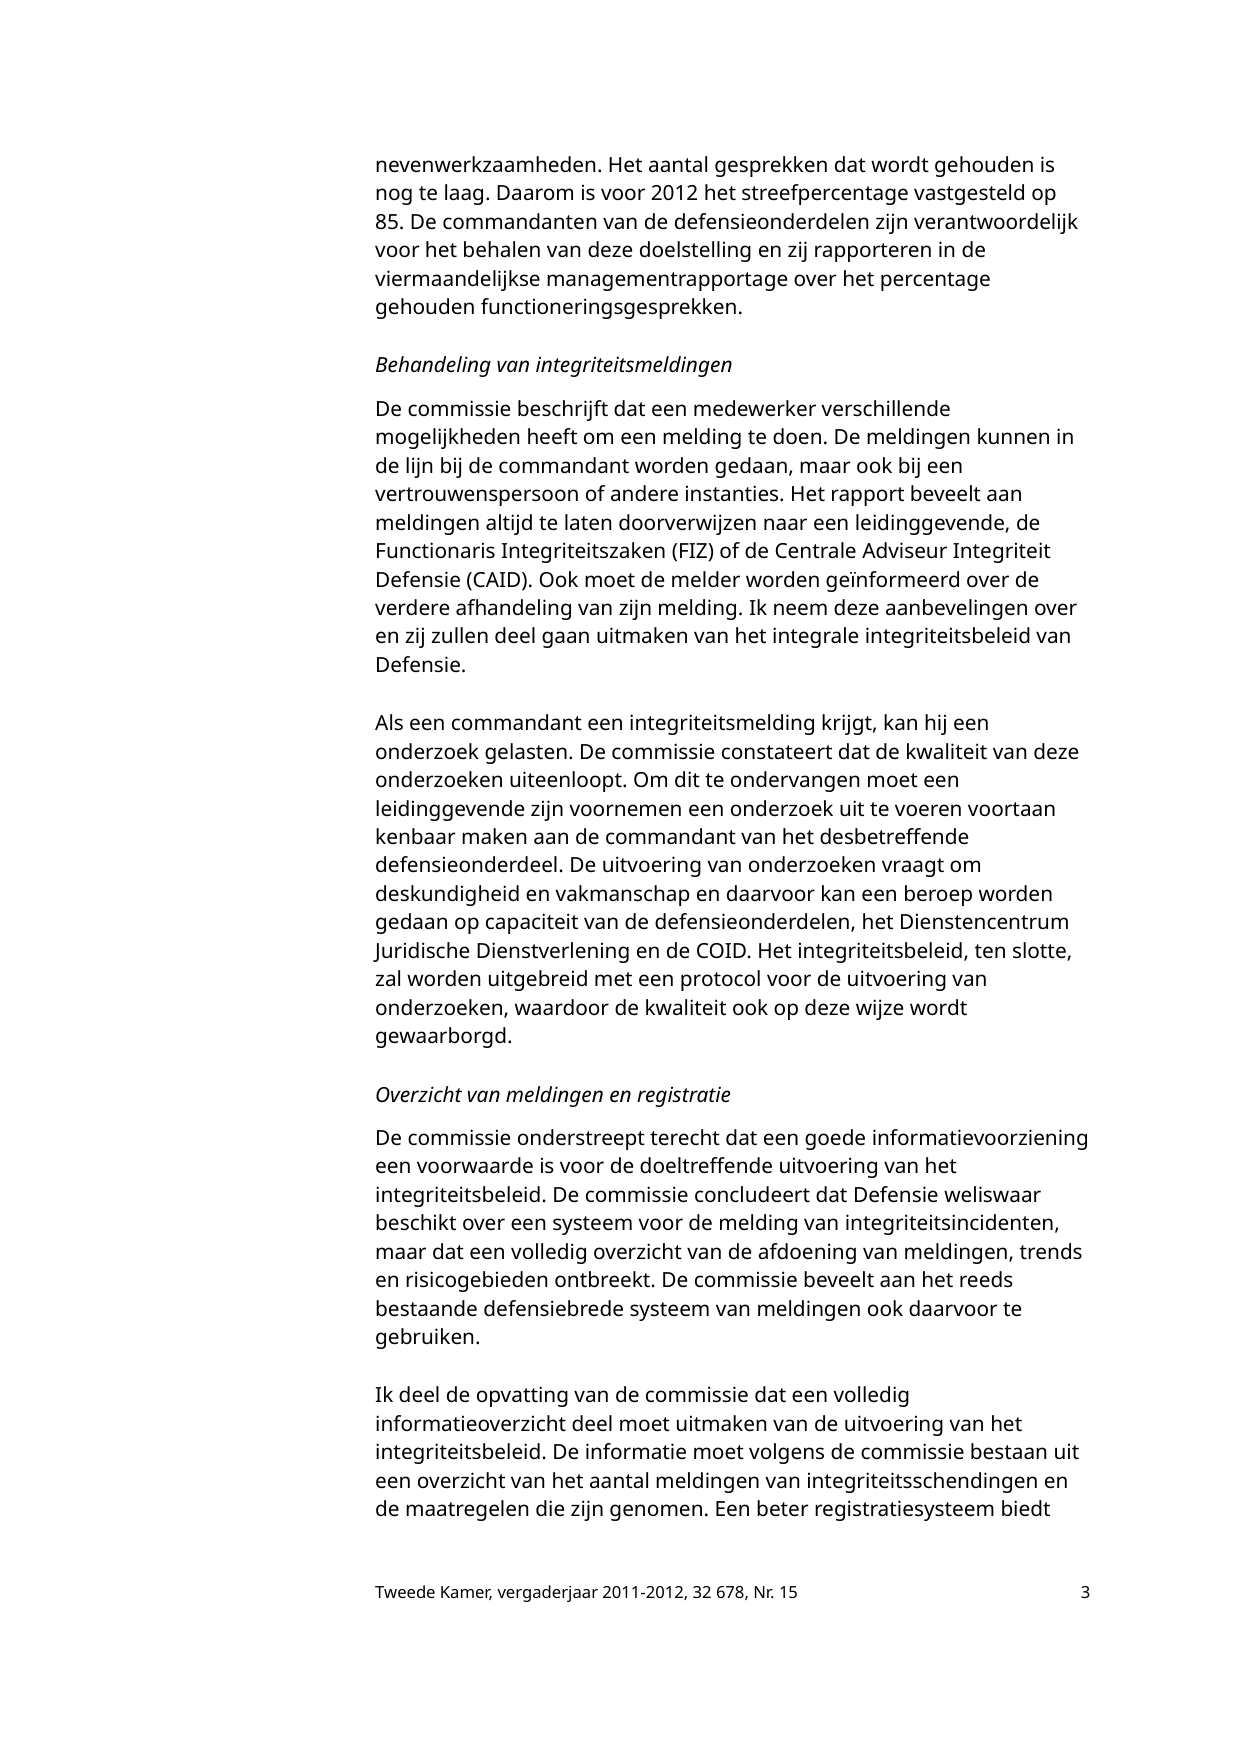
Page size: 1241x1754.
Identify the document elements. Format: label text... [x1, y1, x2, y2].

text De commissie beschrijft dat een medewerker verschillende mogelijkheden heeft om een melding te doen. De meldingen kunnen in de lijn bij de commandant worden gedaan, maar ook bij een vertrouwenspersoon of andere instanties. Het rapport beveelt aan meldingen altijd te laten doorverwijzen naar een leidinggevende, de Functionaris Integriteitszaken (FIZ) of de Centrale Adviseur Integriteit Defensie (CAID). Ook moet de melder worden geïnformeerd over de verdere afhandeling van zijn melding. Ik neem deze aanbevelingen over en zij zullen deel gaan uitmaken van het integrale integriteitsbeleid van Defensie. [375, 394, 1090, 678]
text Ik deel de opvatting van de commissie dat een volledig informatieoverzicht deel moet uitmaken van de uitvoering van het integriteitsbeleid. De informatie moet volgens de commissie bestaan uit een overzicht van het aantal meldingen van integriteitsschendingen en de maatregelen die zijn genomen. Een beter registratiesysteem biedt [375, 1381, 1090, 1523]
text nevenwerkzaamheden. Het aantal gesprekken dat wordt gehouden is nog te laag. Daarom is voor 2012 het streefpercentage vastgesteld op 85. De commandanten van de defensieonderdelen zijn verantwoordelijk voor het behalen van deze doelstelling en zij rapporteren in de viermaandelijkse managementrapportage over het percentage gehouden functioneringsgesprekken. [375, 150, 1090, 321]
text Als een commandant een integriteitsmelding krijgt, kan hij een onderzoek gelasten. De commissie constateert dat de kwaliteit van deze onderzoeken uiteenloopt. Om dit te ondervangen moet een leidinggevende zijn voornemen een onderzoek uit te voeren voortaan kenbaar maken aan de commandant van het desbetreffende defensieonderdeel. De uitvoering van onderzoeken vraagt om deskundigheid en vakmanschap en daarvoor kan een beroep worden gedaan op capaciteit van de defensieonderdelen, het Dienstencentrum Juridische Dienstverlening en de COID. Het integriteitsbeleid, ten slotte, zal worden uitgebreid met een protocol voor de uitvoering van onderzoeken, waardoor de kwaliteit ook op deze wijze wordt gewaarborgd. [375, 708, 1090, 1050]
text Behandeling van integriteitsmeldingen [375, 351, 1090, 379]
text De commissie onderstreept terecht dat een goede informatievoorziening een voorwaarde is voor de doeltreffende uitvoering van het integriteitsbeleid. De commissie concludeert dat Defensie weliswaar beschikt over een systeem voor de melding van integriteitsincidenten, maar dat een volledig overzicht van de afdoening van meldingen, trends en risicogebieden ontbreekt. De commissie beveelt aan het reeds bestaande defensiebrede systeem van meldingen ook daarvoor te gebruiken. [375, 1123, 1090, 1351]
text Overzicht van meldingen en registratie [375, 1080, 1090, 1108]
